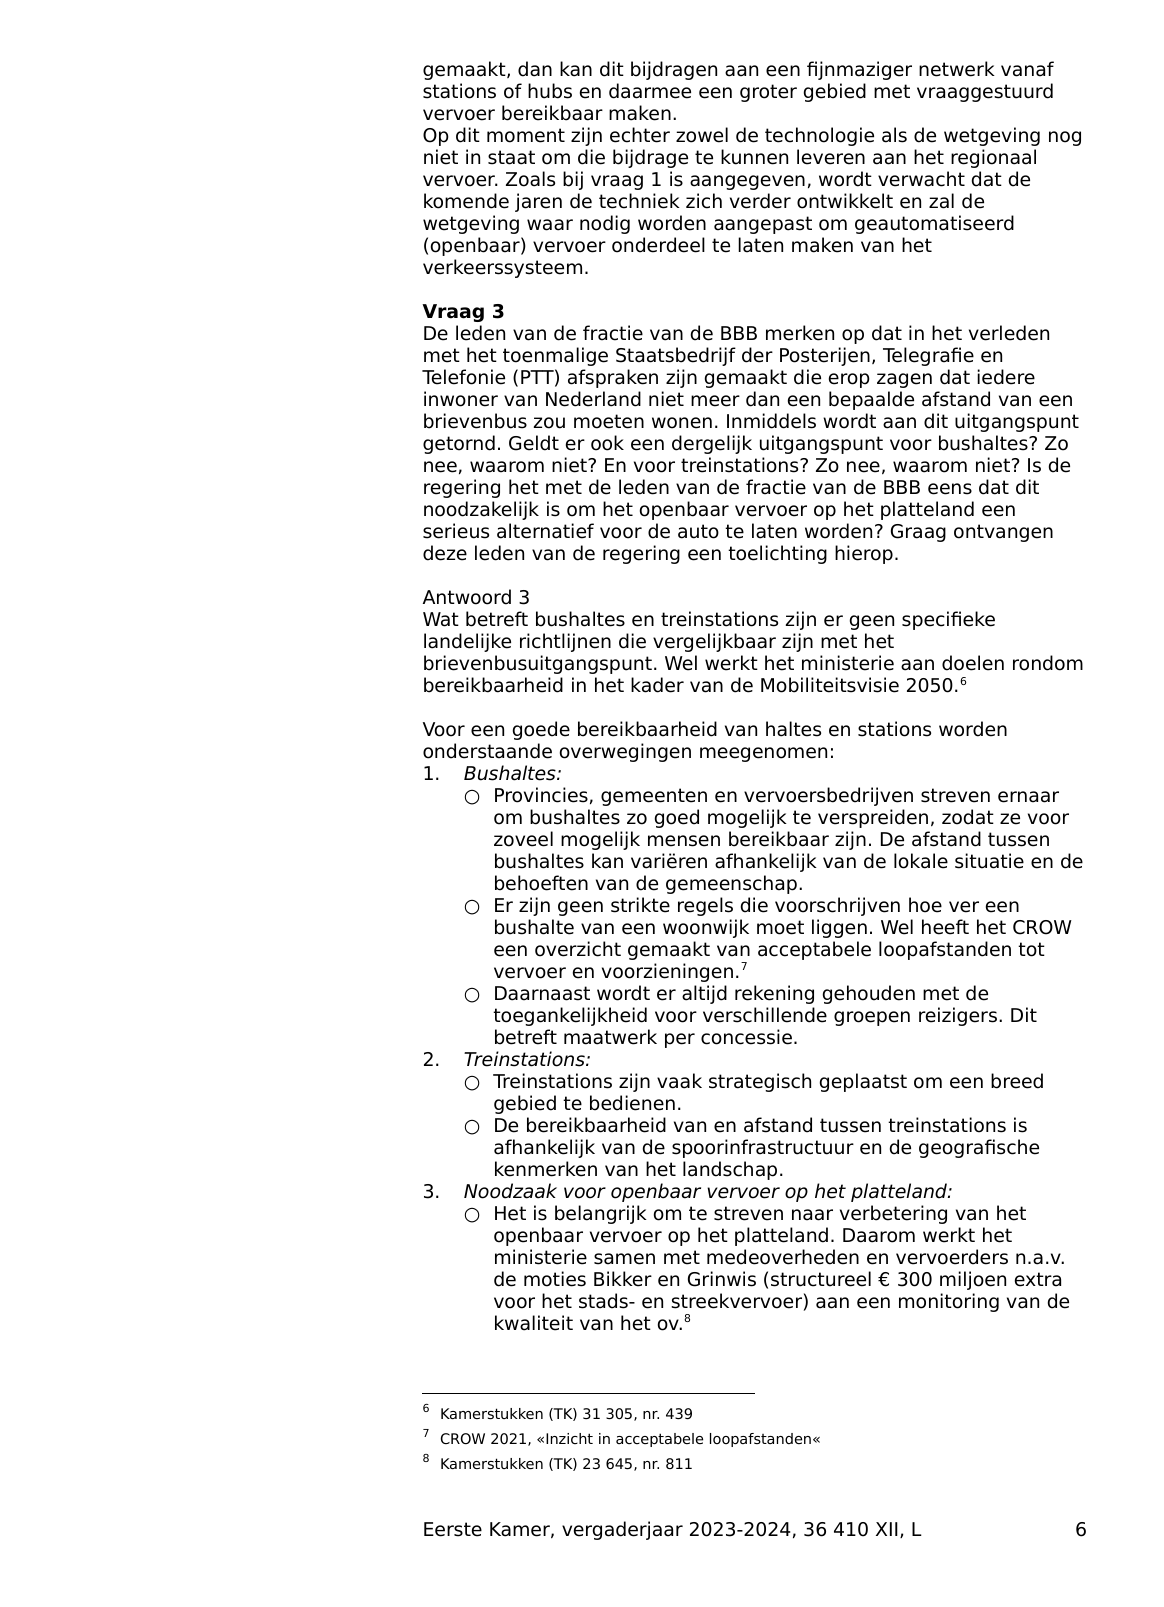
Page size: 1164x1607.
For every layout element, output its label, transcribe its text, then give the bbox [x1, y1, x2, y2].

text Wat betreft bushaltes en treinstations zijn er geen specifieke landelijke richtlijnen die vergelijkbaar zijn met het brievenbusuitgangspunt. Wel werkt het ministerie aan doelen rondom bereikbaarheid in het kader van de Mobiliteitsvisie 2050. [422, 609, 1087, 697]
text Op dit moment zijn echter zowel de technologie als de wetgeving nog niet in staat om die bijdrage te kunnen leveren aan het regionaal vervoer. Zoals bij vraag 1 is aangegeven, wordt verwacht dat de komende jaren de techniek zich verder ontwikkelt en zal de wetgeving waar nodig worden aangepast om geautomatiseerd (openbaar) vervoer onderdeel te laten maken van het verkeerssysteem. [422, 125, 1087, 279]
text Vraag 3 [422, 301, 1087, 323]
text Kamerstukken (TK) 31 305, nr. 439 [422, 1402, 1087, 1424]
text ○ De bereikbaarheid van en afstand tussen treinstations is afhankelijk van de spoorinfrastructuur en de geografische kenmerken van het landschap. [464, 1115, 1087, 1181]
text ○ Provincies, gemeenten en vervoersbedrijven streven ernaar om bushaltes zo goed mogelijk te verspreiden, zodat ze voor zoveel mogelijk mensen bereikbaar zijn. De afstand tussen bushaltes kan variëren afhankelijk van de lokale situatie en de behoeften van de gemeenschap. [464, 785, 1087, 895]
text 2. Treinstations: [422, 1049, 1087, 1071]
text ○ Er zijn geen strikte regels die voorschrijven hoe ver een bushalte van een woonwijk moet liggen. Wel heeft het CROW een overzicht gemaakt van acceptabele loopafstanden tot vervoer en voorzieningen. [464, 895, 1087, 983]
text gemaakt, dan kan dit bijdragen aan een fijnmaziger netwerk vanaf stations of hubs en daarmee een groter gebied met vraaggestuurd vervoer bereikbaar maken. [422, 59, 1087, 125]
text Antwoord 3 [422, 587, 1087, 609]
text ○ Daarnaast wordt er altijd rekening gehouden met de toegankelijkheid voor verschillende groepen reizigers. Dit betreft maatwerk per concessie. [464, 983, 1087, 1049]
text Voor een goede bereikbaarheid van haltes en stations worden onderstaande overwegingen meegenomen: [422, 719, 1087, 763]
text 3. Noodzaak voor openbaar vervoer op het platteland: [422, 1181, 1087, 1203]
text De leden van de fractie van de BBB merken op dat in het verleden met het toenmalige Staatsbedrijf der Posterijen, Telegrafie en Telefonie (PTT) afspraken zijn gemaakt die erop zagen dat iedere inwoner van Nederland niet meer dan een bepaalde afstand van een brievenbus zou moeten wonen. Inmiddels wordt aan dit uitgangspunt getornd. Geldt er ook een dergelijk uitgangspunt voor bushaltes? Zo nee, waarom niet? En voor treinstations? Zo nee, waarom niet? Is de regering het met de leden van de fractie van de BBB eens dat dit noodzakelijk is om het openbaar vervoer op het platteland een serieus alternatief voor de auto te laten worden? Graag ontvangen deze leden van de regering een toelichting hierop. [422, 323, 1087, 565]
text 1. Bushaltes: [422, 763, 1087, 785]
text CROW 2021, «Inzicht in acceptabele loopafstanden« [422, 1427, 1087, 1449]
text ○ Het is belangrijk om te streven naar verbetering van het openbaar vervoer op het platteland. Daarom werkt het ministerie samen met medeoverheden en vervoerders n.a.v. de moties Bikker en Grinwis (structureel € 300 miljoen extra voor het stads- en streekvervoer) aan een monitoring van de kwaliteit van het ov. [464, 1203, 1087, 1334]
text Kamerstukken (TK) 23 645, nr. 811 [422, 1452, 1087, 1474]
text ○ Treinstations zijn vaak strategisch geplaatst om een breed gebied te bedienen. [464, 1071, 1087, 1115]
